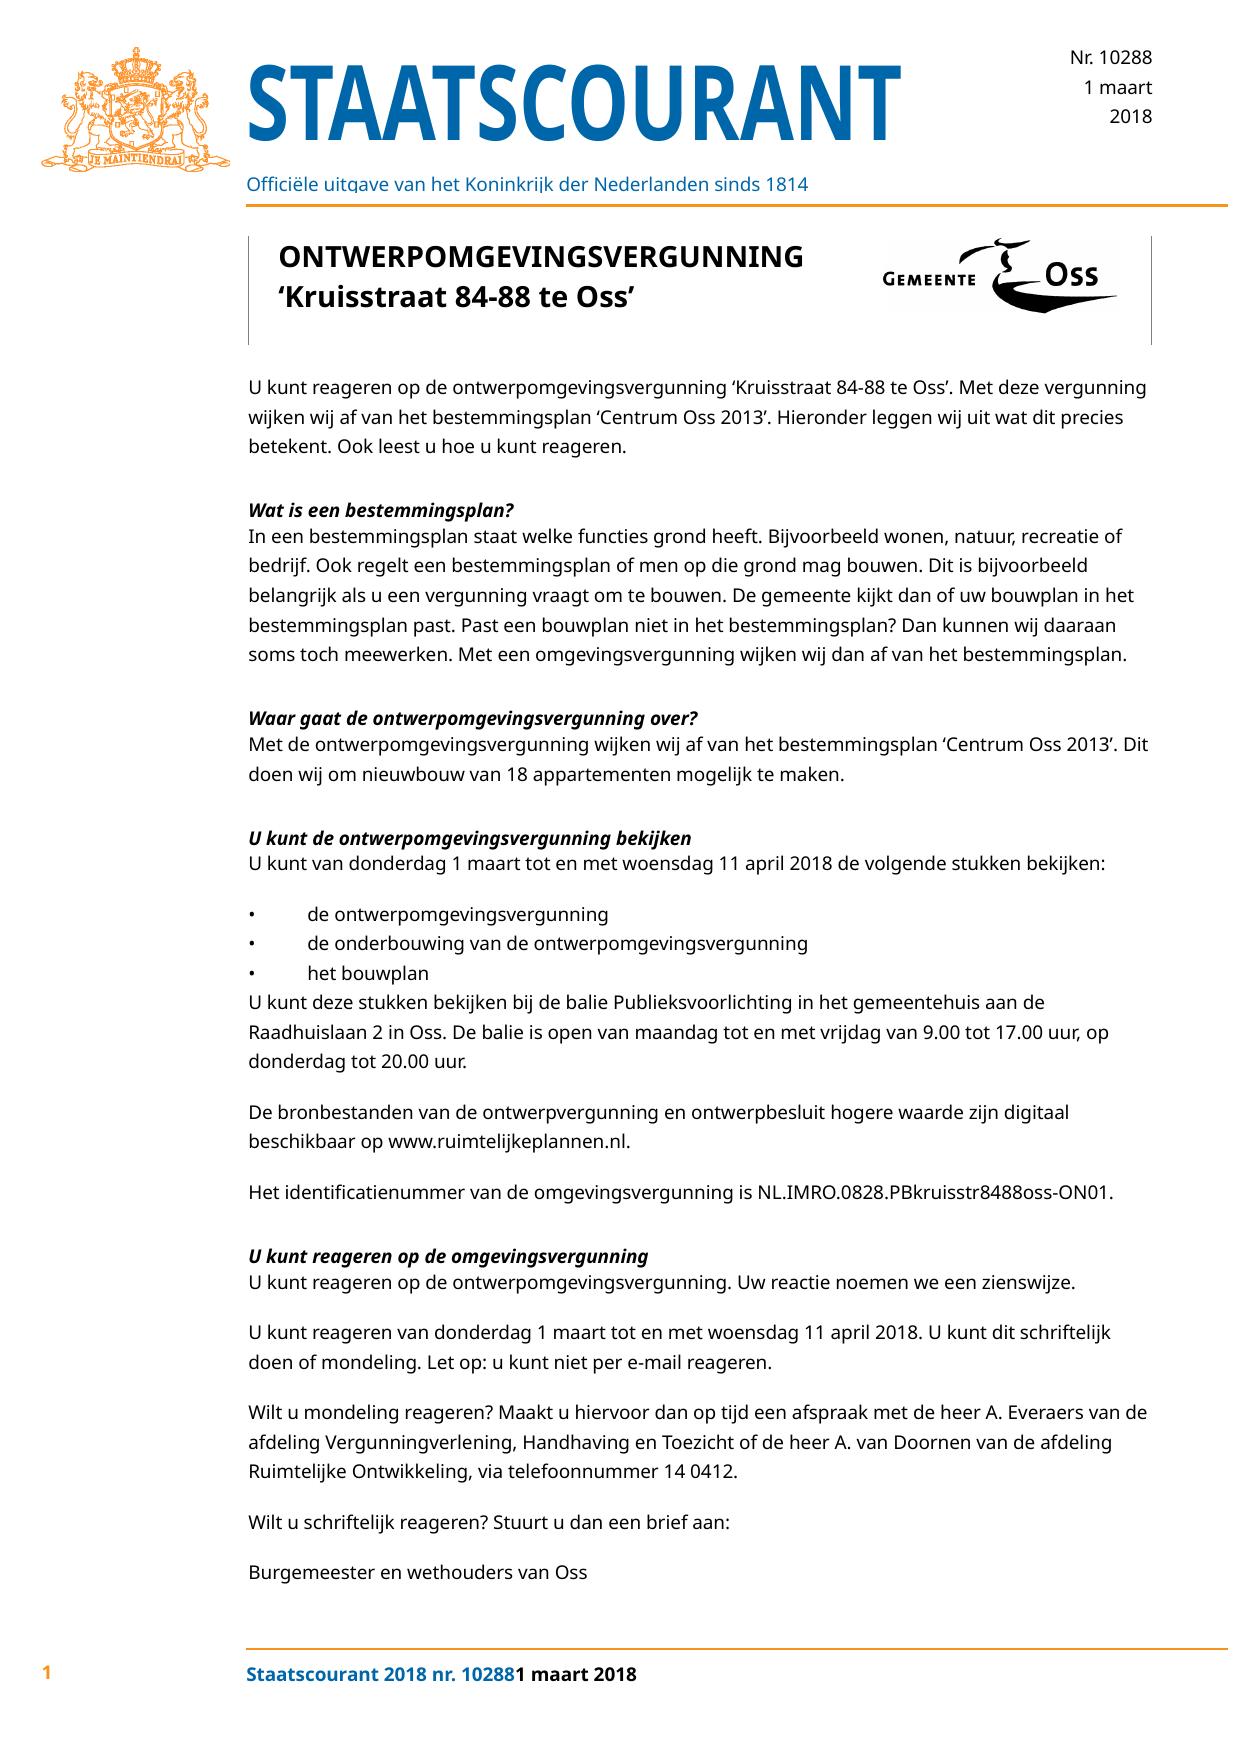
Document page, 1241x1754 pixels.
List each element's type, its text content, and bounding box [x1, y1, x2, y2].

picture [41, 47, 231, 172]
table_header [850, 236, 1151, 345]
text De bronbestanden van de ontwerpvergunning en ontwerpbesluit hogere waarde zijn digitaal beschikbaar op www.ruimtelijkeplannen.nl. [248, 1099, 1152, 1154]
text Het identificatienummer van de omgevingsvergunning is NL.IMRO.0828.PBkruisstr8488oss-ON01. [248, 1179, 1152, 1205]
text U kunt reageren op de ontwerpomgevingsvergunning ‘Kruisstraat 84-88 te Oss’. Met deze vergunning wijken wij af van het bestemmingsplan ‘Centrum Oss 2013’. Hieronder leggen wij uit wat dit precies betekent. Ook leest u hoe u kunt reageren. [248, 374, 1152, 459]
text Wilt u schriftelijk reageren? Stuurt u dan een brief aan: [248, 1509, 1152, 1534]
table_header ONTWERPOMGEVINGSVERGUNNING ‘Kruisstraat 84-88 te Oss’ [249, 236, 850, 345]
text U kunt deze stukken bekijken bij de balie Publieksvoorlichting in het gemeentehuis aan de Raadhuislaan 2 in Oss. De balie is open van maandag tot en met vrijdag van 9.00 tot 17.00 uur, op donderdag tot 20.00 uur. [248, 989, 1152, 1074]
text U kunt reageren op de omgevingsvergunning [248, 1243, 1152, 1269]
list de onderbouwing van de ontwerpomgevingsvergunning [248, 930, 1152, 956]
picture [882, 236, 1119, 314]
text U kunt van donderdag 1 maart tot en met woensdag 11 april 2018 de volgende stukken bekijken: [248, 850, 1152, 876]
text Met de ontwerpomgevingsvergunning wijken wij af van het bestemmingsplan ‘Centrum Oss 2013’. Dit doen wij om nieuwbouw van 18 appartementen mogelijk te maken. [248, 731, 1152, 786]
text Burgemeester en wethouders van Oss [248, 1559, 1152, 1585]
text Wat is een bestemmingsplan? [248, 497, 1152, 523]
text Wilt u mondeling reageren? Maakt u hiervoor dan op tijd een afspraak met de heer A. Everaers van de afdeling Vergunningverlening, Handhaving en Toezicht of de heer A. van Doornen van de afdeling Ruimtelijke Ontwikkeling, via telefoonnummer 14 0412. [248, 1399, 1152, 1484]
list het bouwplan [248, 960, 1152, 986]
text U kunt reageren op de ontwerpomgevingsvergunning. Uw reactie noemen we een zienswijze. [248, 1269, 1152, 1294]
text Waar gaat de ontwerpomgevingsvergunning over? [248, 705, 1152, 731]
list de ontwerpomgevingsvergunning [248, 901, 1152, 927]
text U kunt de ontwerpomgevingsvergunning bekijken [248, 825, 1152, 850]
text In een bestemmingsplan staat welke functies grond heeft. Bijvoorbeeld wonen, natuur, recreatie of bedrijf. Ook regelt een bestemmingsplan of men op die grond mag bouwen. Dit is bijvoorbeeld belangrijk als u een vergunning vraagt om te bouwen. De gemeente kijkt dan of uw bouwplan in het bestemmingsplan past. Past een bouwplan niet in het bestemmingsplan? Dan kunnen wij daaraan soms toch meewerken. Met een omgevingsvergunning wijken wij dan af van het bestemmingsplan. [248, 523, 1152, 667]
text U kunt reageren van donderdag 1 maart tot en met woensdag 11 april 2018. U kunt dit schriftelijk doen of mondeling. Let op: u kunt niet per e-mail reageren. [248, 1319, 1152, 1374]
